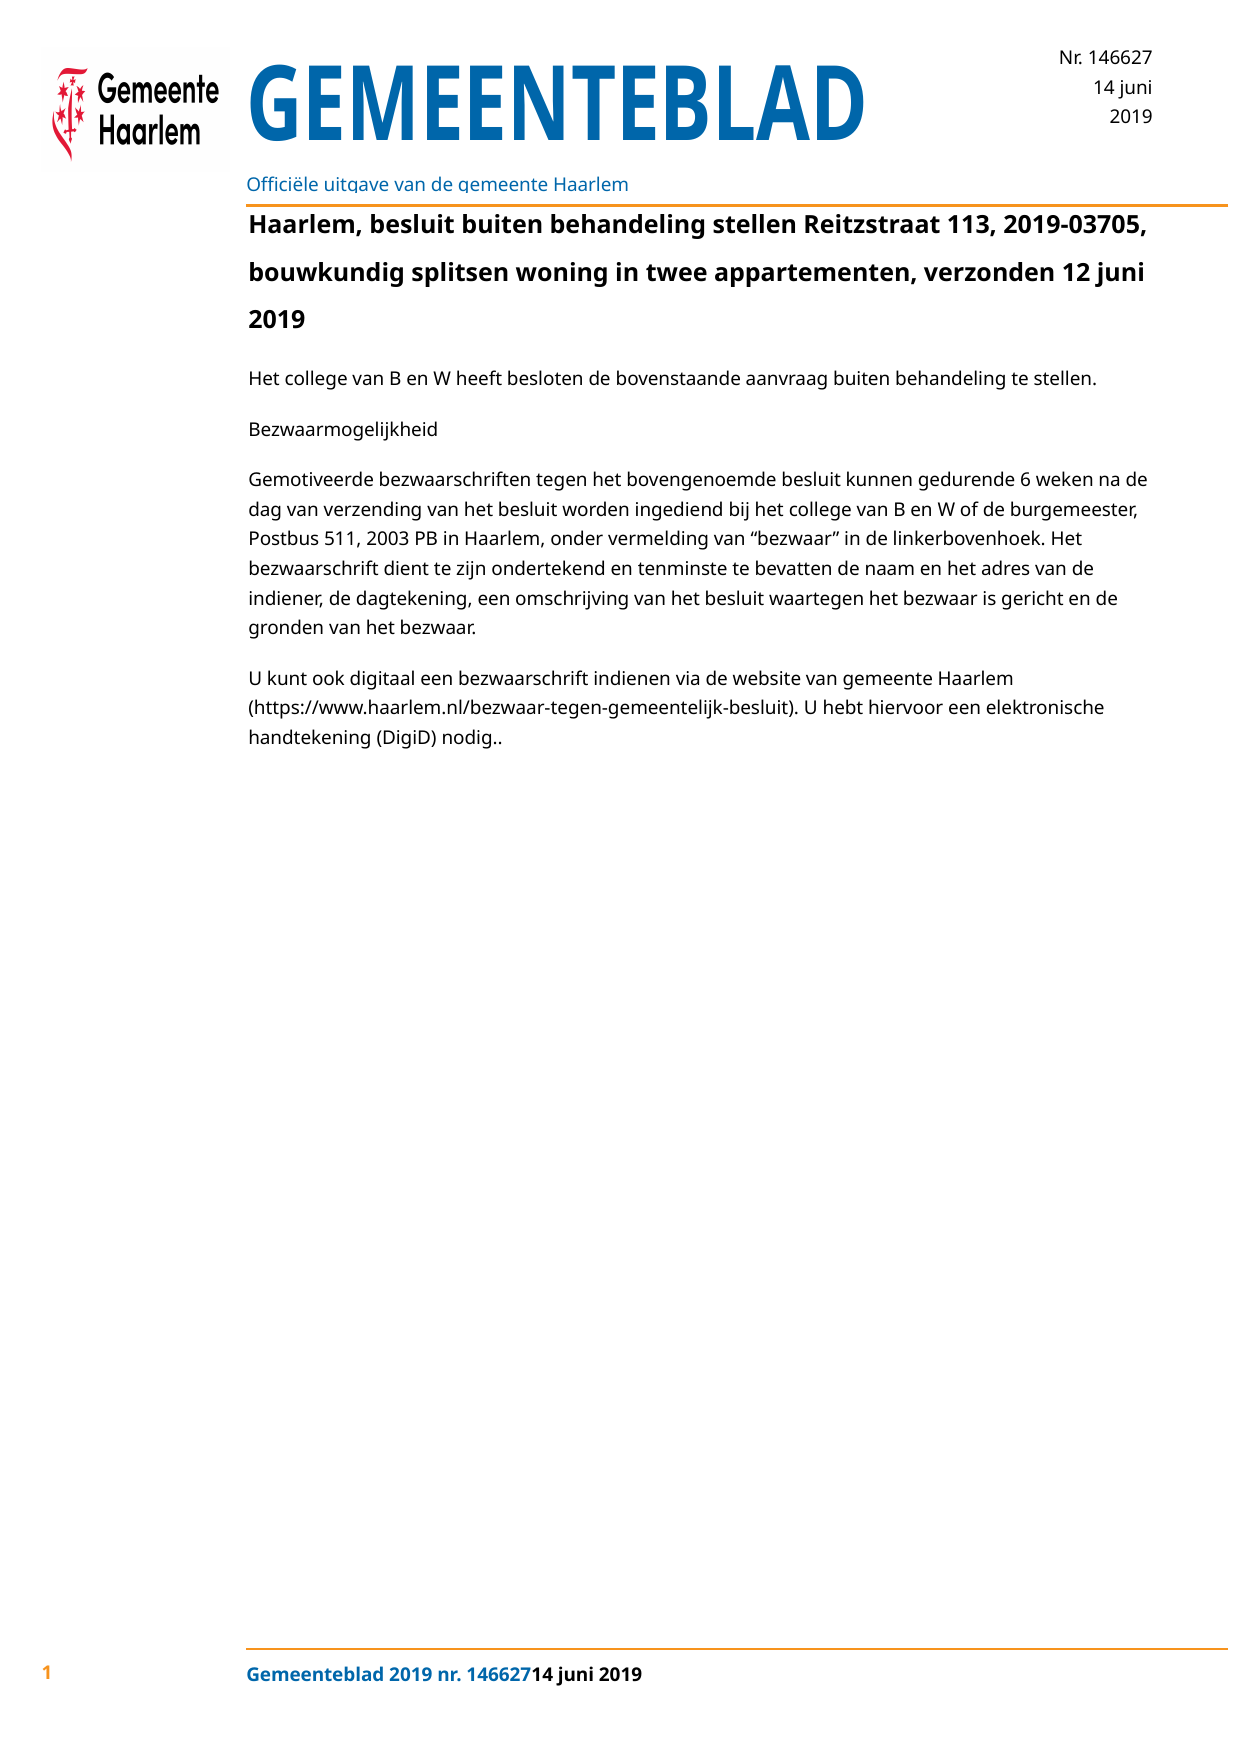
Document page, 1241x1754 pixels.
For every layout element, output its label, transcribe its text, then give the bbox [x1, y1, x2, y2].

text Het college van B en W heeft besloten de bovenstaande aanvraag buiten behandeling te stellen. [248, 366, 1152, 391]
text Haarlem, besluit buiten behandeling stellen Reitzstraat 113, 2019-03705, bouwkundig splitsen woning in twee appartementen, verzonden 12 juni 2019 [248, 207, 1152, 336]
text Gemotiveerde bezwaarschriften tegen het bovengenoemde besluit kunnen gedurende 6 weken na de dag van verzending van het besluit worden ingediend bij het college van B en W of de burgemeester, Postbus 511, 2003 PB in Haarlem, onder vermelding van “bezwaar” in de linkerbovenhoek. Het bezwaarschrift dient te zijn ondertekend en tenminste te bevatten de naam en het adres van de indiener, de dagtekening, een omschrijving van het besluit waartegen het bezwaar is gericht en de gronden van het bezwaar. [248, 466, 1152, 640]
picture [41, 47, 231, 172]
text U kunt ook digitaal een bezwaarschrift indienen via de website van gemeente Haarlem (https://www.haarlem.nl/bezwaar-tegen-gemeentelijk-besluit). U hebt hiervoor een elektronische handtekening (DigiD) nodig.. [248, 665, 1152, 749]
text Bezwaarmogelijkheid [248, 416, 1152, 442]
